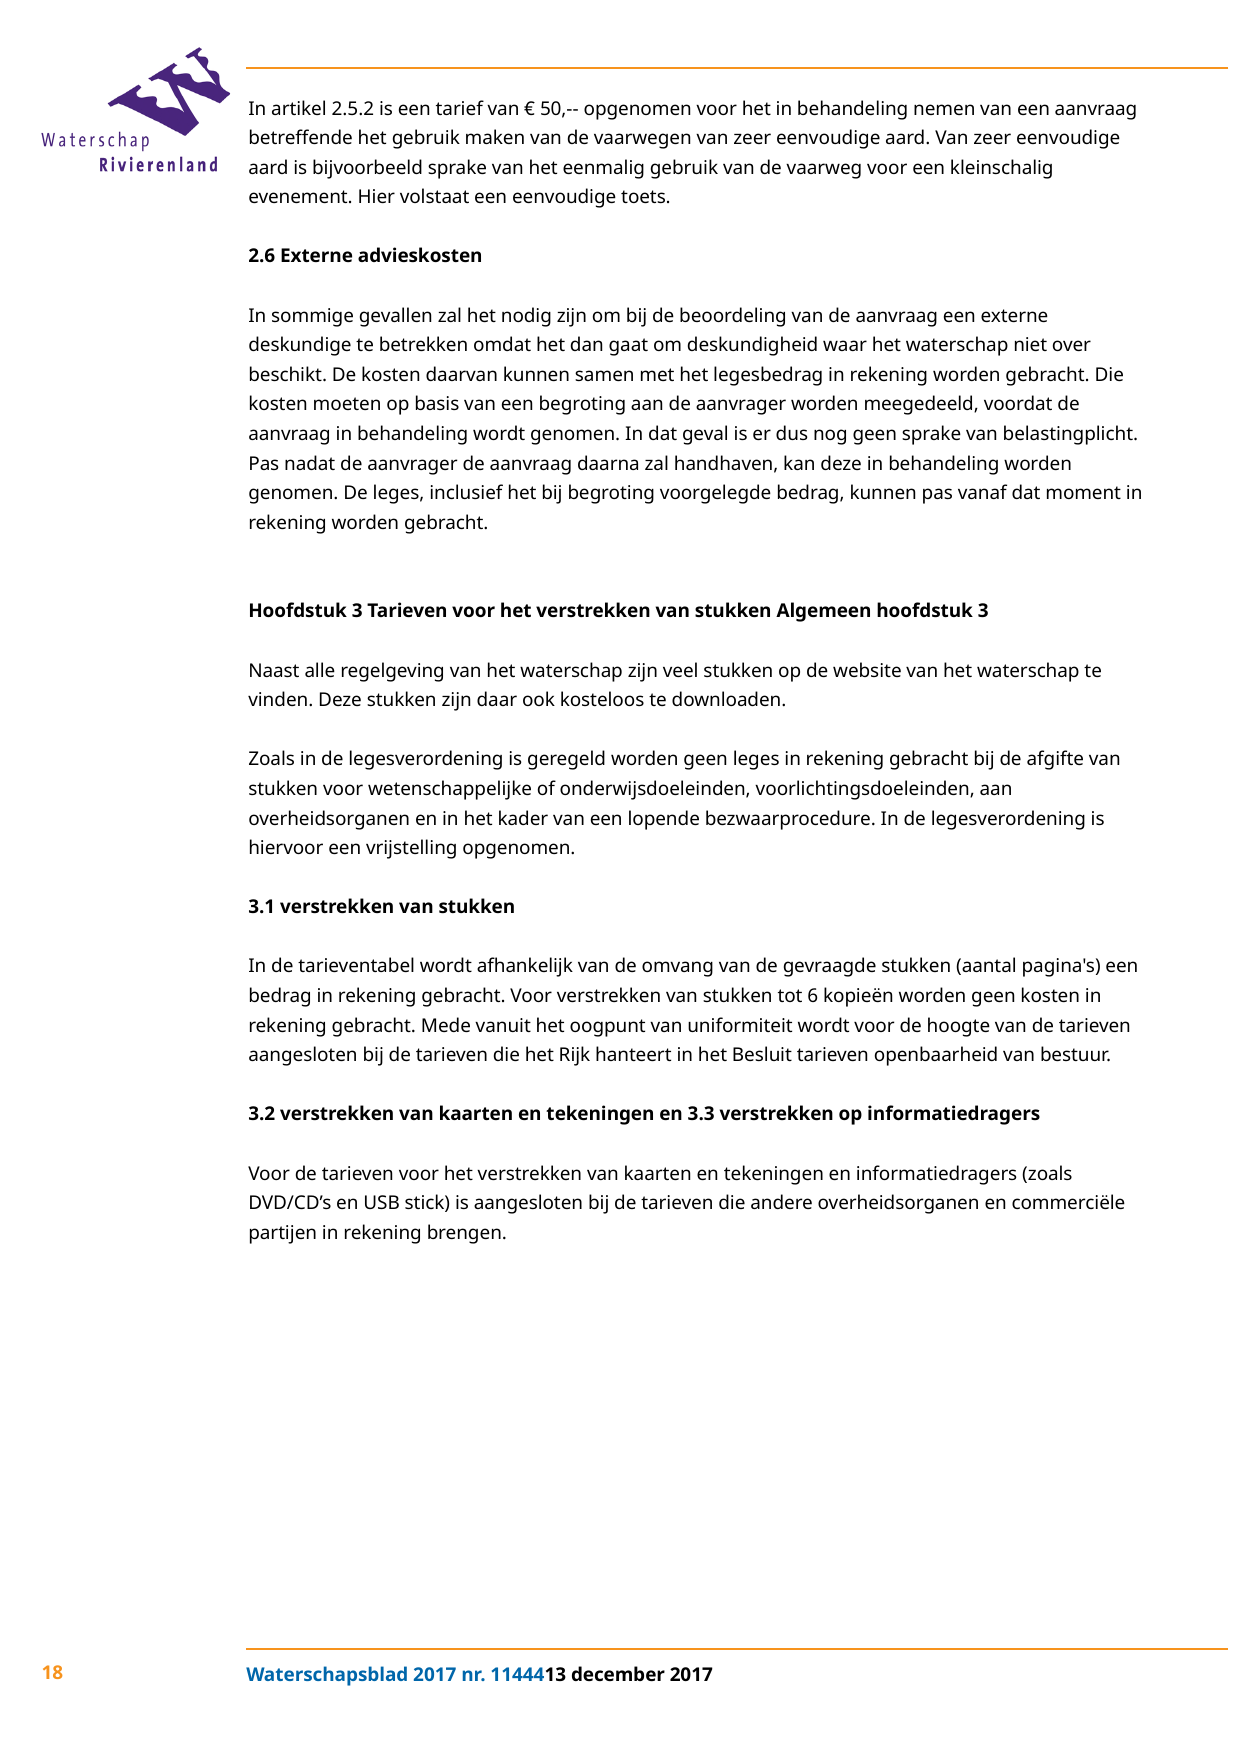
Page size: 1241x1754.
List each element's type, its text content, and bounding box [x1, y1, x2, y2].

text 3.1 verstrekken van stukken [248, 893, 1152, 919]
text Zoals in de legesverordening is geregeld worden geen leges in rekening gebracht bij de afgifte van stukken voor wetenschappelijke of onderwijsdoeleinden, voorlichtingsdoeleinden, aan overheidsorganen en in het kader van een lopende bezwaarprocedure. In de legesverordening is hiervoor een vrijstelling opgenomen. [248, 746, 1152, 860]
text Voor de tarieven voor het verstrekken van kaarten en tekeningen en informatiedragers (zoals DVD/CD’s en USB stick) is aangesloten bij de tarieven die andere overheidsorganen en commerciële partijen in rekening brengen. [248, 1160, 1152, 1245]
text In artikel 2.5.2 is een tarief van € 50,-- opgenomen voor het in behandeling nemen van een aanvraag betreffende het gebruik maken van de vaarwegen van zeer eenvoudige aard. Van zeer eenvoudige aard is bijvoorbeeld sprake van het eenmalig gebruik van de vaarweg voor een kleinschalig evenement. Hier volstaat een eenvoudige toets. [248, 95, 1152, 209]
text 3.2 verstrekken van kaarten en tekeningen en 3.3 verstrekken op informatiedragers [248, 1101, 1152, 1126]
text Hoofdstuk 3 Tarieven voor het verstrekken van stukken Algemeen hoofdstuk 3 [248, 598, 1152, 623]
text In sommige gevallen zal het nodig zijn om bij de beoordeling van de aanvraag een externe deskundige te betrekken omdat het dan gaat om deskundigheid waar het waterschap niet over beschikt. De kosten daarvan kunnen samen met het legesbedrag in rekening worden gebracht. Die kosten moeten op basis van een begroting aan de aanvrager worden meegedeeld, voordat de aanvraag in behandeling wordt genomen. In dat geval is er dus nog geen sprake van belastingplicht. Pas nadat de aanvrager de aanvraag daarna zal handhaven, kan deze in behandeling worden genomen. De leges, inclusief het bij begroting voorgelegde bedrag, kunnen pas vanaf dat moment in rekening worden gebracht. [248, 302, 1152, 535]
text In de tarieventabel wordt afhankelijk van de omvang van de gevraagde stukken (aantal pagina's) een bedrag in rekening gebracht. Voor verstrekken van stukken tot 6 kopieën worden geen kosten in rekening gebracht. Mede vanuit het oogpunt van uniformiteit wordt voor de hoogte van de tarieven aangesloten bij de tarieven die het Rijk hanteert in het Besluit tarieven openbaarheid van bestuur. [248, 953, 1152, 1067]
text 2.6 Externe advieskosten [248, 243, 1152, 268]
text Naast alle regelgeving van het waterschap zijn veel stukken op de website van het waterschap te vinden. Deze stukken zijn daar ook kosteloos te downloaden. [248, 657, 1152, 712]
picture [41, 47, 231, 172]
